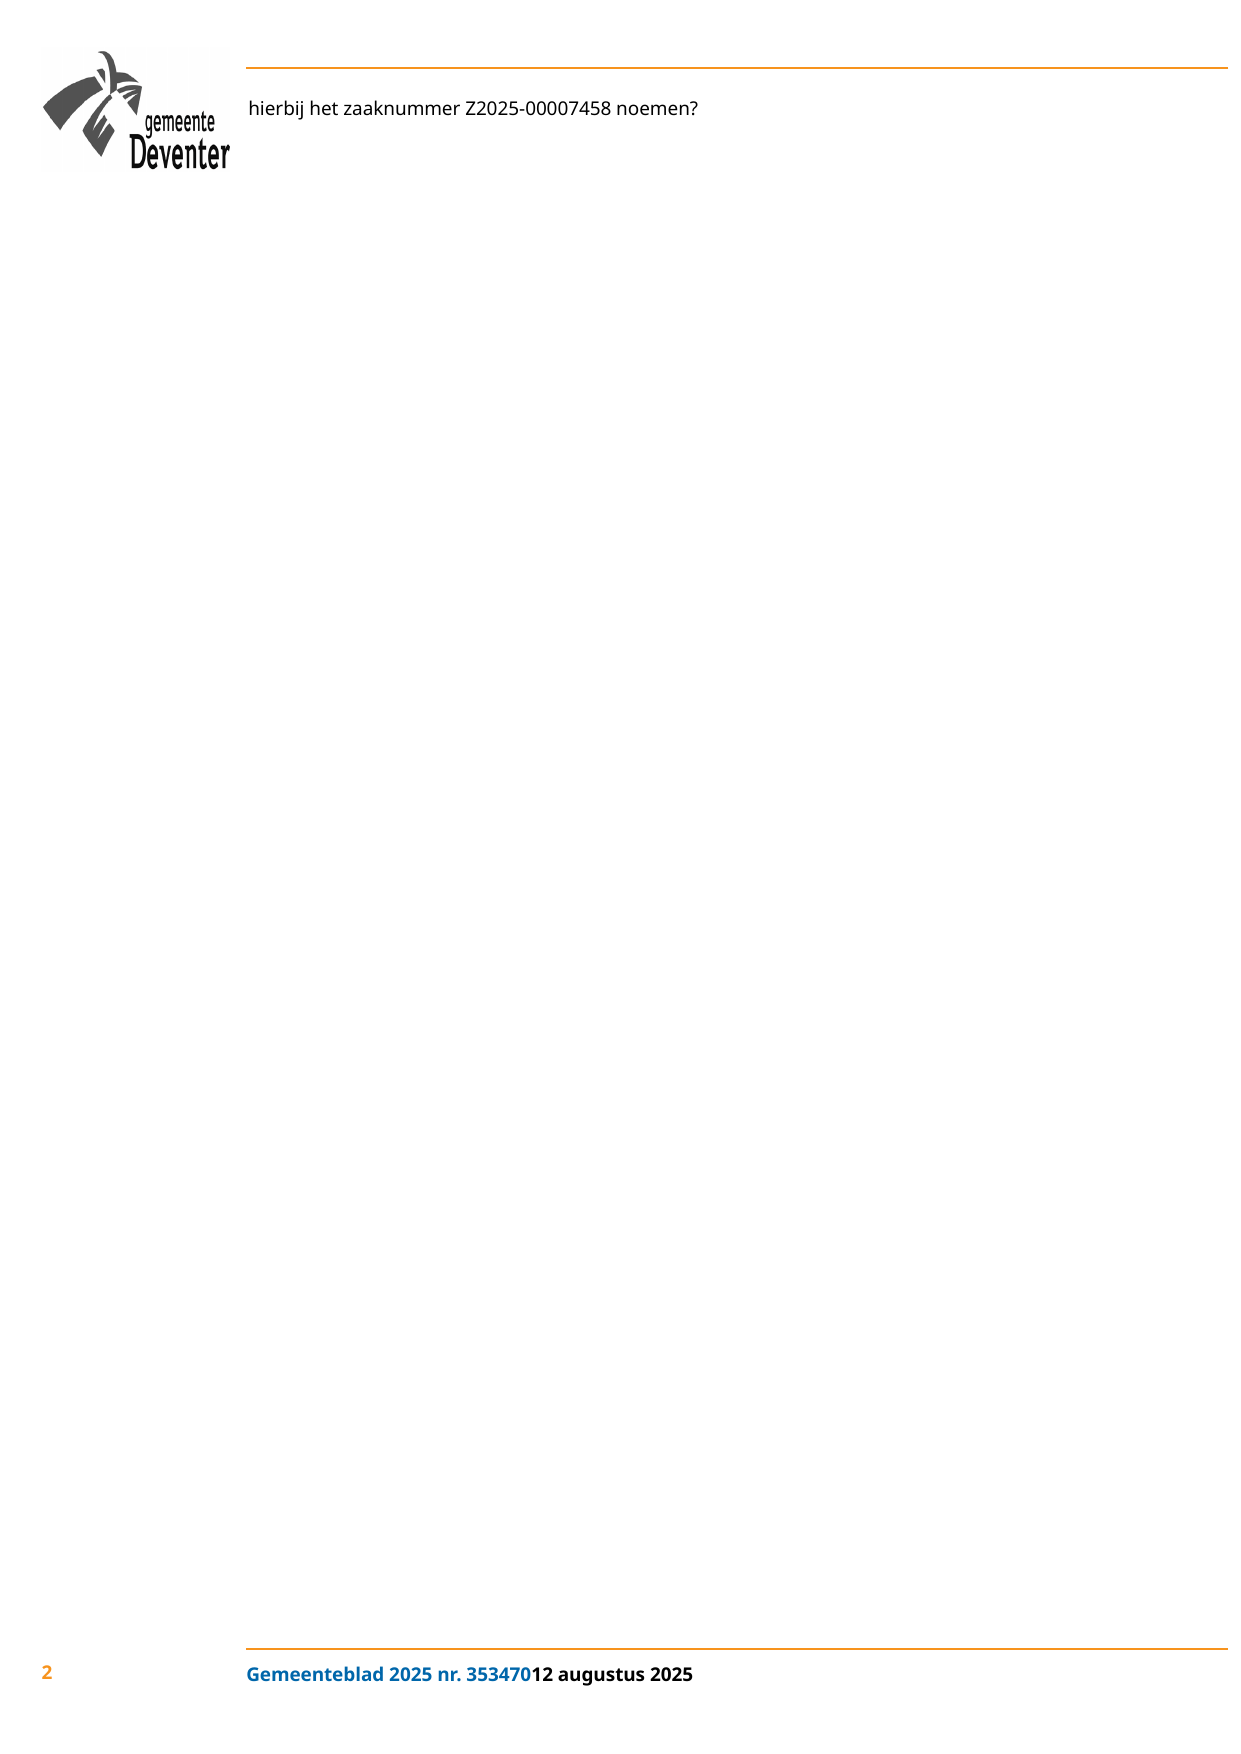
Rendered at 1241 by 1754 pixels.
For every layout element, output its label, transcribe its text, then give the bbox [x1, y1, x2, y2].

text hierbij het zaaknummer Z2025-00007458 noemen? [248, 95, 1152, 121]
picture [41, 47, 231, 172]
